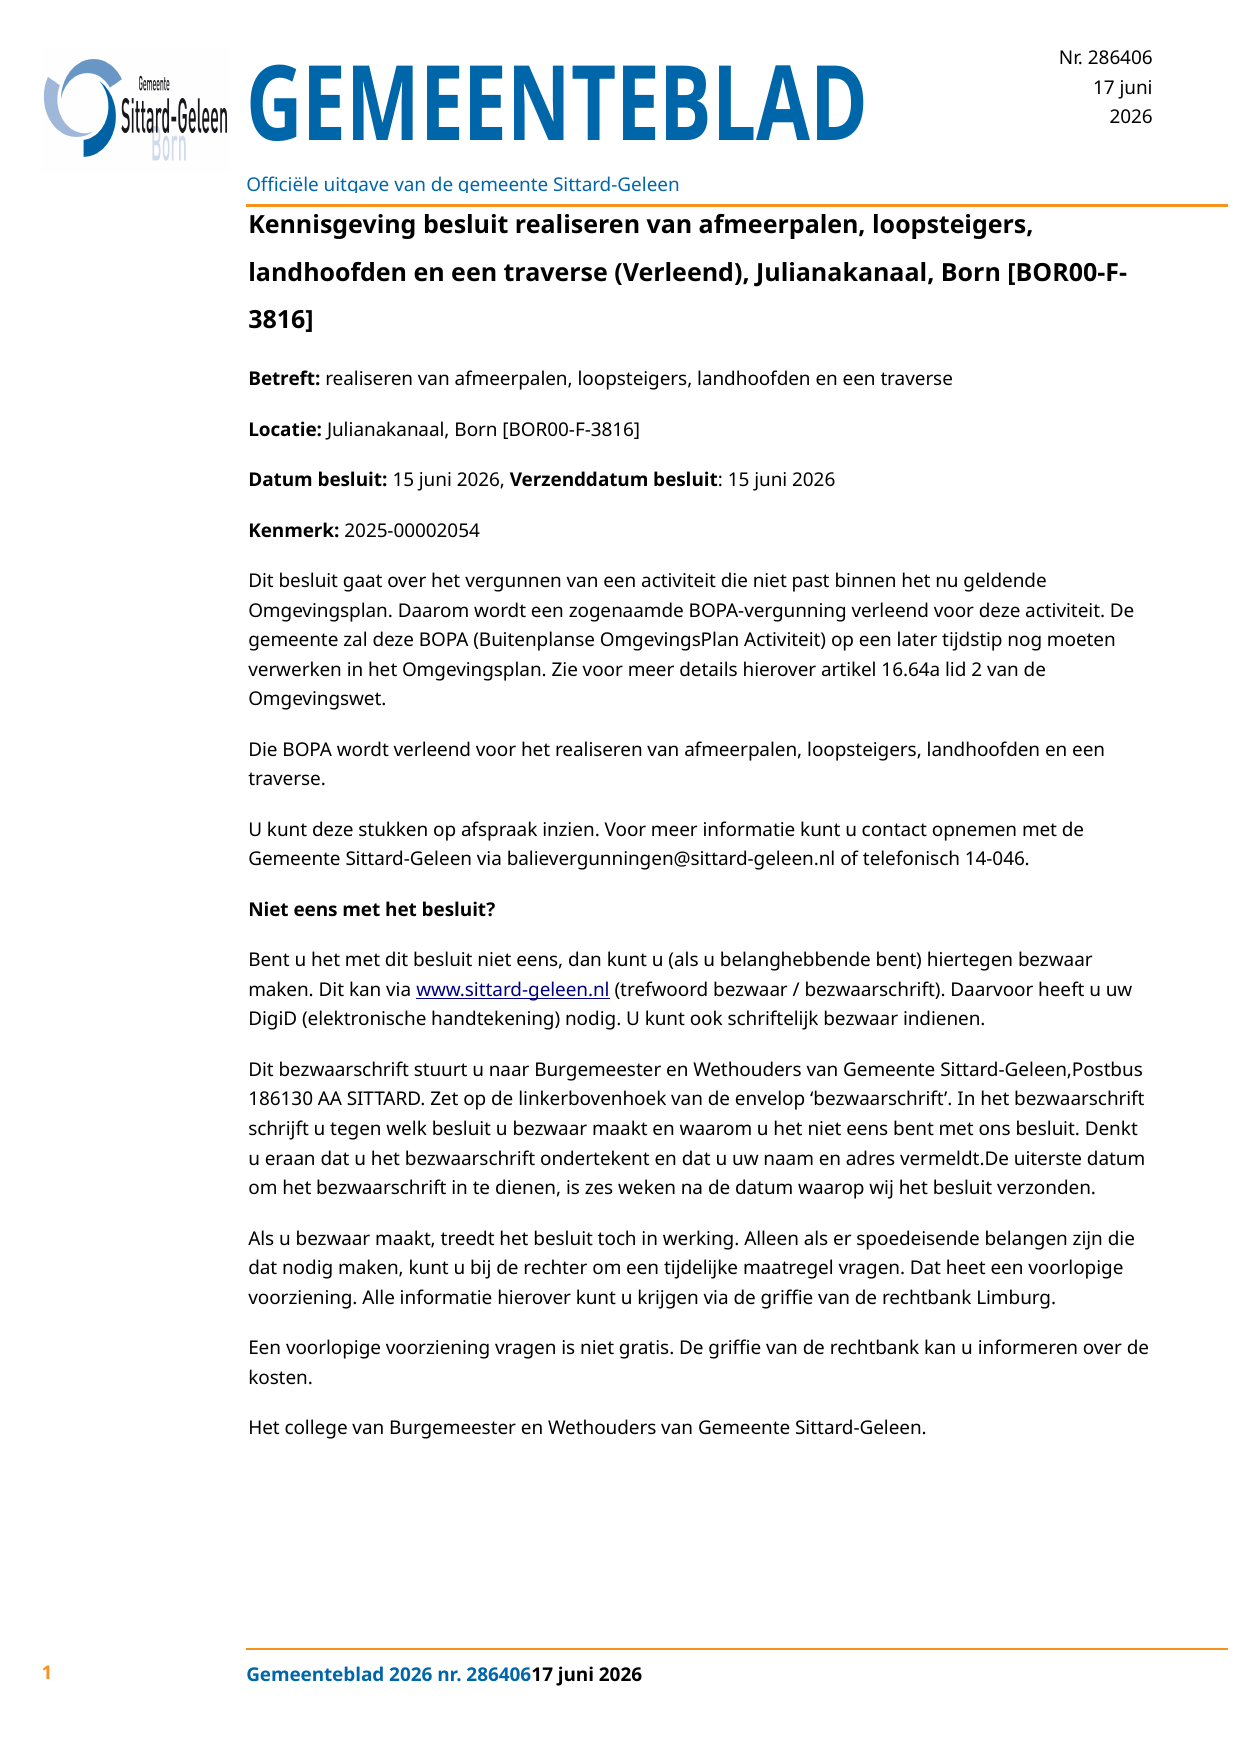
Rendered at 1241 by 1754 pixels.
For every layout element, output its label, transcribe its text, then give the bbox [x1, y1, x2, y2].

text Die BOPA wordt verleend voor het realiseren van afmeerpalen, loopsteigers, landhoofden en een traverse. [248, 736, 1152, 791]
text Het college van Burgemeester en Wethouders van Gemeente Sittard-Geleen. [248, 1414, 1152, 1440]
text Bent u het met dit besluit niet eens, dan kunt u (als u belanghebbende bent) hiertegen bezwaar maken. Dit kan via www.sittard-geleen.nl (trefwoord bezwaar / bezwaarschrift). Daarvoor heeft u uw DigiD (elektronische handtekening) nodig. U kunt ook schriftelijk bezwaar indienen. [248, 946, 1152, 1031]
text Datum besluit: 15 juni 2026, Verzenddatum besluit: 15 juni 2026 [248, 466, 1152, 492]
text Dit besluit gaat over het vergunnen van een activiteit die niet past binnen het nu geldende Omgevingsplan. Daarom wordt een zogenaamde BOPA-vergunning verleend voor deze activiteit. De gemeente zal deze BOPA (Buitenplanse OmgevingsPlan Activiteit) op een later tijdstip nog moeten verwerken in het Omgevingsplan. Zie voor meer details hierover artikel 16.64a lid 2 van de Omgevingswet. [248, 567, 1152, 711]
text Een voorlopige voorziening vragen is niet gratis. De griffie van de rechtbank kan u informeren over de kosten. [248, 1334, 1152, 1389]
text Betreft: realiseren van afmeerpalen, loopsteigers, landhoofden en een traverse [248, 366, 1152, 391]
picture [41, 47, 231, 172]
text Dit bezwaarschrift stuurt u naar Burgemeester en Wethouders van Gemeente Sittard-Geleen,Postbus 186130 AA SITTARD. Zet op de linkerbovenhoek van de envelop ‘bezwaarschrift’. In het bezwaarschrift schrijft u tegen welk besluit u bezwaar maakt en waarom u het niet eens bent met ons besluit. Denkt u eraan dat u het bezwaarschrift ondertekent en dat u uw naam en adres vermeldt.De uiterste datum om het bezwaarschrift in te dienen, is zes weken na de datum waarop wij het besluit verzonden. [248, 1056, 1152, 1200]
text Locatie: Julianakanaal, Born [BOR00-F-3816] [248, 416, 1152, 442]
text Niet eens met het besluit? [248, 896, 1152, 922]
text Kenmerk: 2025-00002054 [248, 517, 1152, 542]
text U kunt deze stukken op afspraak inzien. Voor meer informatie kunt u contact opnemen met de Gemeente Sittard-Geleen via balievergunningen@sittard-geleen.nl of telefonisch 14-046. [248, 816, 1152, 871]
text Als u bezwaar maakt, treedt het besluit toch in werking. Alleen als er spoedeisende belangen zijn die dat nodig maken, kunt u bij de rechter om een tijdelijke maatregel vragen. Dat heet een voorlopige voorziening. Alle informatie hierover kunt u krijgen via de griffie van de rechtbank Limburg. [248, 1225, 1152, 1309]
text Kennisgeving besluit realiseren van afmeerpalen, loopsteigers, landhoofden en een traverse (Verleend), Julianakanaal, Born [BOR00-F-3816] [248, 207, 1152, 336]
